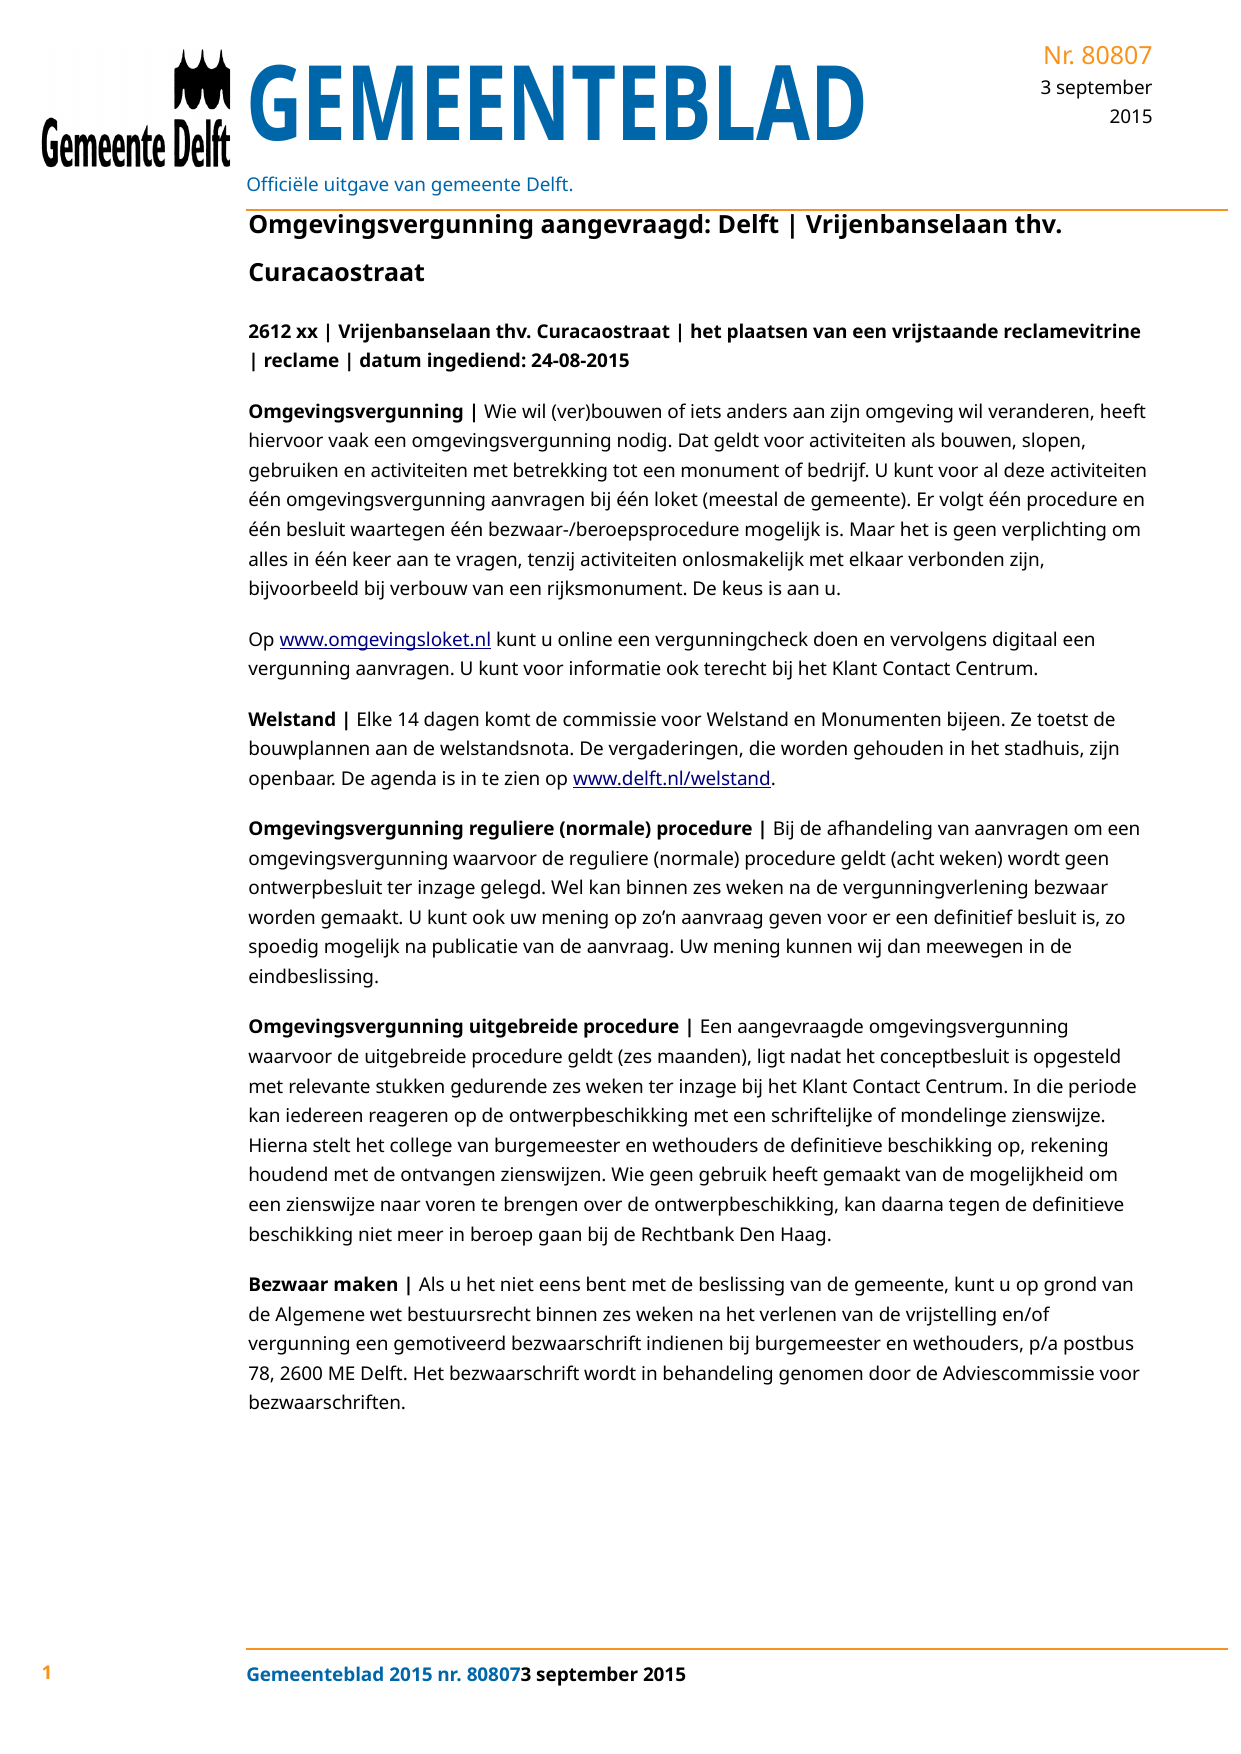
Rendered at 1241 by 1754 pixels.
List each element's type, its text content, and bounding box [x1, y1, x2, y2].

text Omgevingsvergunning reguliere (normale) procedure | Bij de afhandeling van aanvragen om een omgevingsvergunning waarvoor de reguliere (normale) procedure geldt (acht weken) wordt geen ontwerpbesluit ter inzage gelegd. Wel kan binnen zes weken na de vergunningverlening bezwaar worden gemaakt. U kunt ook uw mening op zo’n aanvraag geven voor er een definitief besluit is, zo spoedig mogelijk na publicatie van de aanvraag. Uw mening kunnen wij dan meewegen in de eindbeslissing. [248, 815, 1152, 989]
text Omgevingsvergunning aangevraagd: Delft | Vrijenbanselaan thv. Curacaostraat [248, 211, 1152, 288]
text Welstand | Elke 14 dagen komt de commissie voor Welstand en Monumenten bijeen. Ze toetst de bouwplannen aan de welstandsnota. De vergaderingen, die worden gehouden in het stadhuis, zijn openbaar. De agenda is in te zien op www.delft.nl/welstand. [248, 706, 1152, 791]
text Op www.omgevingsloket.nl kunt u online een vergunningcheck doen en vervolgens digitaal een vergunning aanvragen. U kunt voor informatie ook terecht bij het Klant Contact Centrum. [248, 626, 1152, 681]
text Bezwaar maken | Als u het niet eens bent met de beslissing van de gemeente, kunt u op grond van de Algemene wet bestuursrecht binnen zes weken na het verlenen van de vrijstelling en/of vergunning een gemotiveerd bezwaarschrift indienen bij burgemeester en wethouders, p/a postbus 78, 2600 ME Delft. Het bezwaarschrift wordt in behandeling genomen door de Adviescommissie voor bezwaarschriften. [248, 1271, 1152, 1415]
text Omgevingsvergunning uitgebreide procedure | Een aangevraagde omgevingsvergunning waarvoor de uitgebreide procedure geldt (zes maanden), ligt nadat het conceptbesluit is opgesteld met relevante stukken gedurende zes weken ter inzage bij het Klant Contact Centrum. In die periode kan iedereen reageren op de ontwerpbeschikking met een schriftelijke of mondelinge zienswijze. Hierna stelt het college van burgemeester en wethouders de definitieve beschikking op, rekening houdend met de ontvangen zienswijzen. Wie geen gebruik heeft gemaakt van de mogelijkheid om een zienswijze naar voren te brengen over de ontwerpbeschikking, kan daarna tegen de definitieve beschikking niet meer in beroep gaan bij de Rechtbank Den Haag. [248, 1014, 1152, 1247]
text 2612 xx | Vrijenbanselaan thv. Curacaostraat | het plaatsen van een vrijstaande reclamevitrine | reclame | datum ingediend: 24-08-2015 [248, 318, 1152, 373]
picture [41, 47, 231, 172]
text Omgevingsvergunning | Wie wil (ver)bouwen of iets anders aan zijn omgeving wil veranderen, heeft hiervoor vaak een omgevingsvergunning nodig. Dat geldt voor activiteiten als bouwen, slopen, gebruiken en activiteiten met betrekking tot een monument of bedrijf. U kunt voor al deze activiteiten één omgevingsvergunning aanvragen bij één loket (meestal de gemeente). Er volgt één procedure en één besluit waartegen één bezwaar-/beroepsprocedure mogelijk is. Maar het is geen verplichting om alles in één keer aan te vragen, tenzij activiteiten onlosmakelijk met elkaar verbonden zijn, bijvoorbeeld bij verbouw van een rijksmonument. De keus is aan u. [248, 398, 1152, 601]
